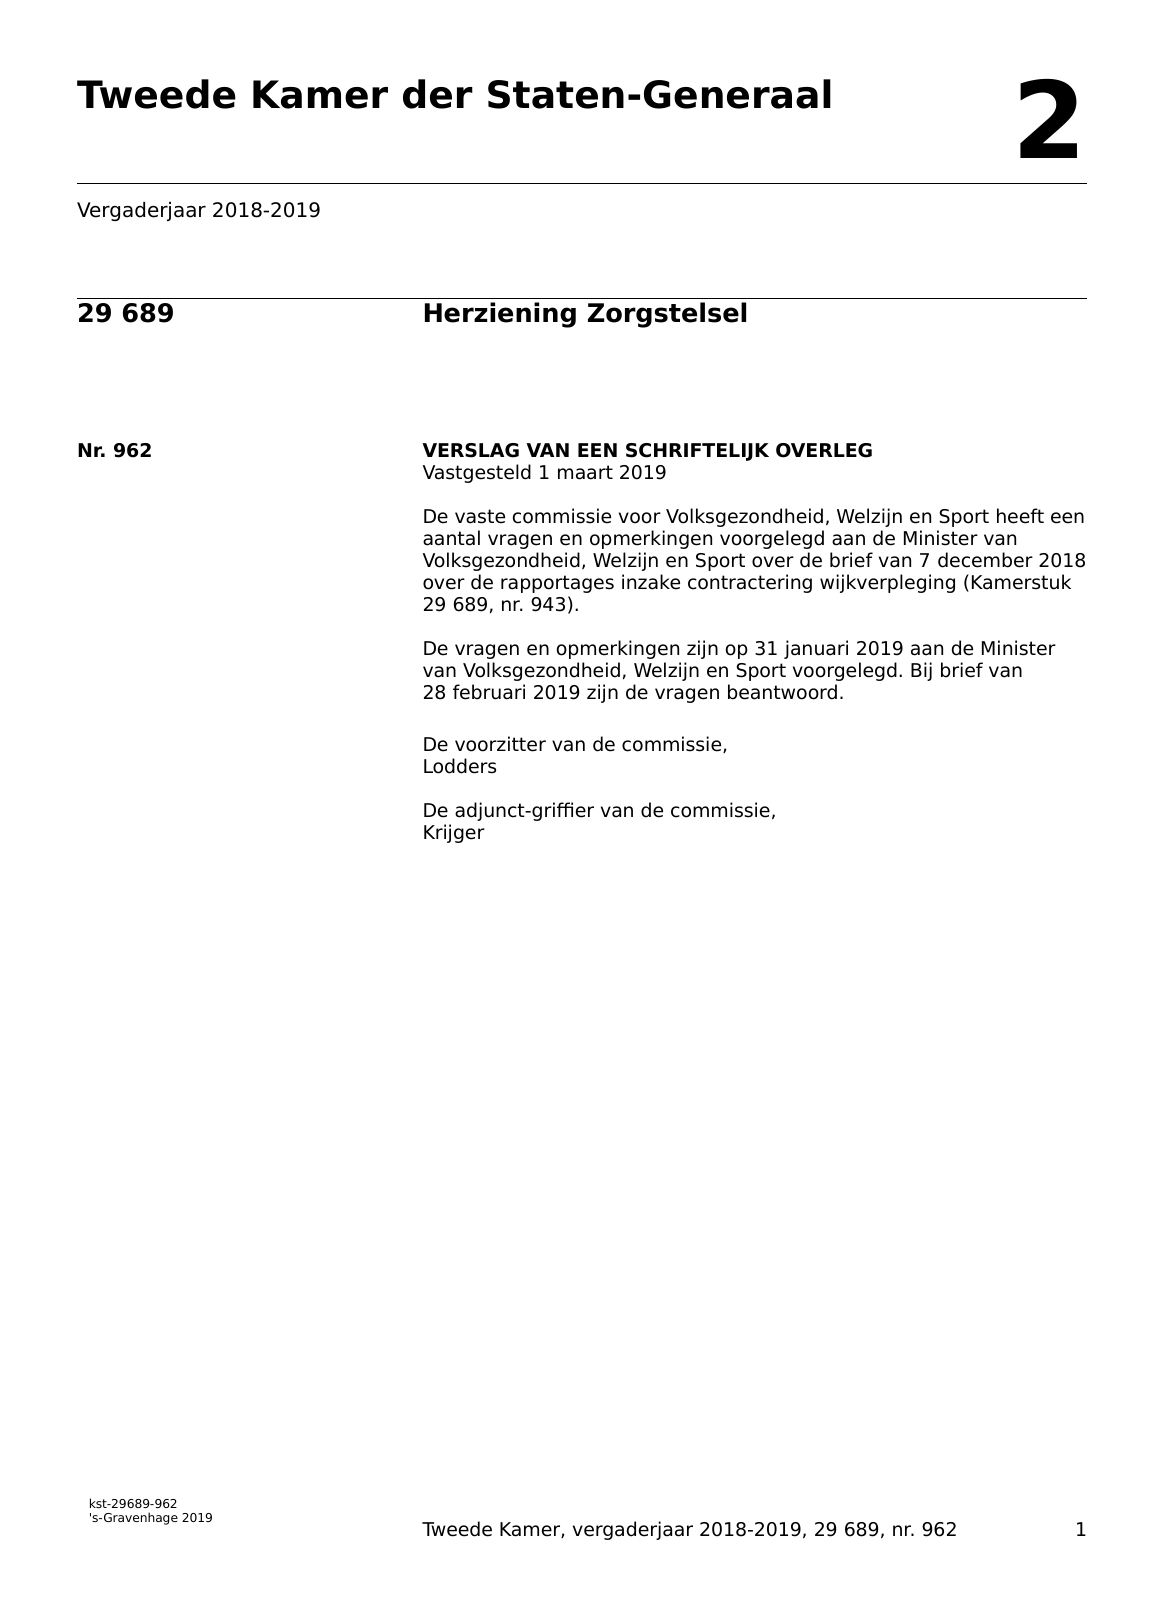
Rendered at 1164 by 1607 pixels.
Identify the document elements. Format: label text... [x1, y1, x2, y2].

text De voorzitter van de commissie, Lodders [422, 734, 1087, 778]
text De vaste commissie voor Volksgezondheid, Welzijn en Sport heeft een aantal vragen en opmerkingen voorgelegd aan de Minister van Volksgezondheid, Welzijn en Sport over de brief van 7 december 2018 over de rapportages inzake contractering wijkverpleging (Kamerstuk 29 689, nr. 943). [422, 506, 1087, 616]
text De adjunct-griffier van de commissie, Krijger [422, 800, 1087, 844]
text 's-Gravenhage 2019 [88, 1511, 323, 1525]
text kst-29689-962 [88, 1497, 323, 1511]
subtitle Nr. 962 VERSLAG VAN EEN SCHRIFTELIJK OVERLEG [77, 440, 1087, 462]
table_header Tweede Kamer der Staten-Generaal [77, 59, 886, 183]
table_cell Vergaderjaar 2018-2019 [77, 184, 1087, 298]
text De vragen en opmerkingen zijn op 31 januari 2019 aan de Minister van Volksgezondheid, Welzijn en Sport voorgelegd. Bij brief van 28 februari 2019 zijn de vragen beantwoord. [422, 638, 1087, 704]
table_header 2 [886, 59, 1087, 183]
text Vastgesteld 1 maart 2019 [422, 462, 1087, 484]
subtitle 29 689 Herziening Zorgstelsel [77, 299, 1087, 329]
